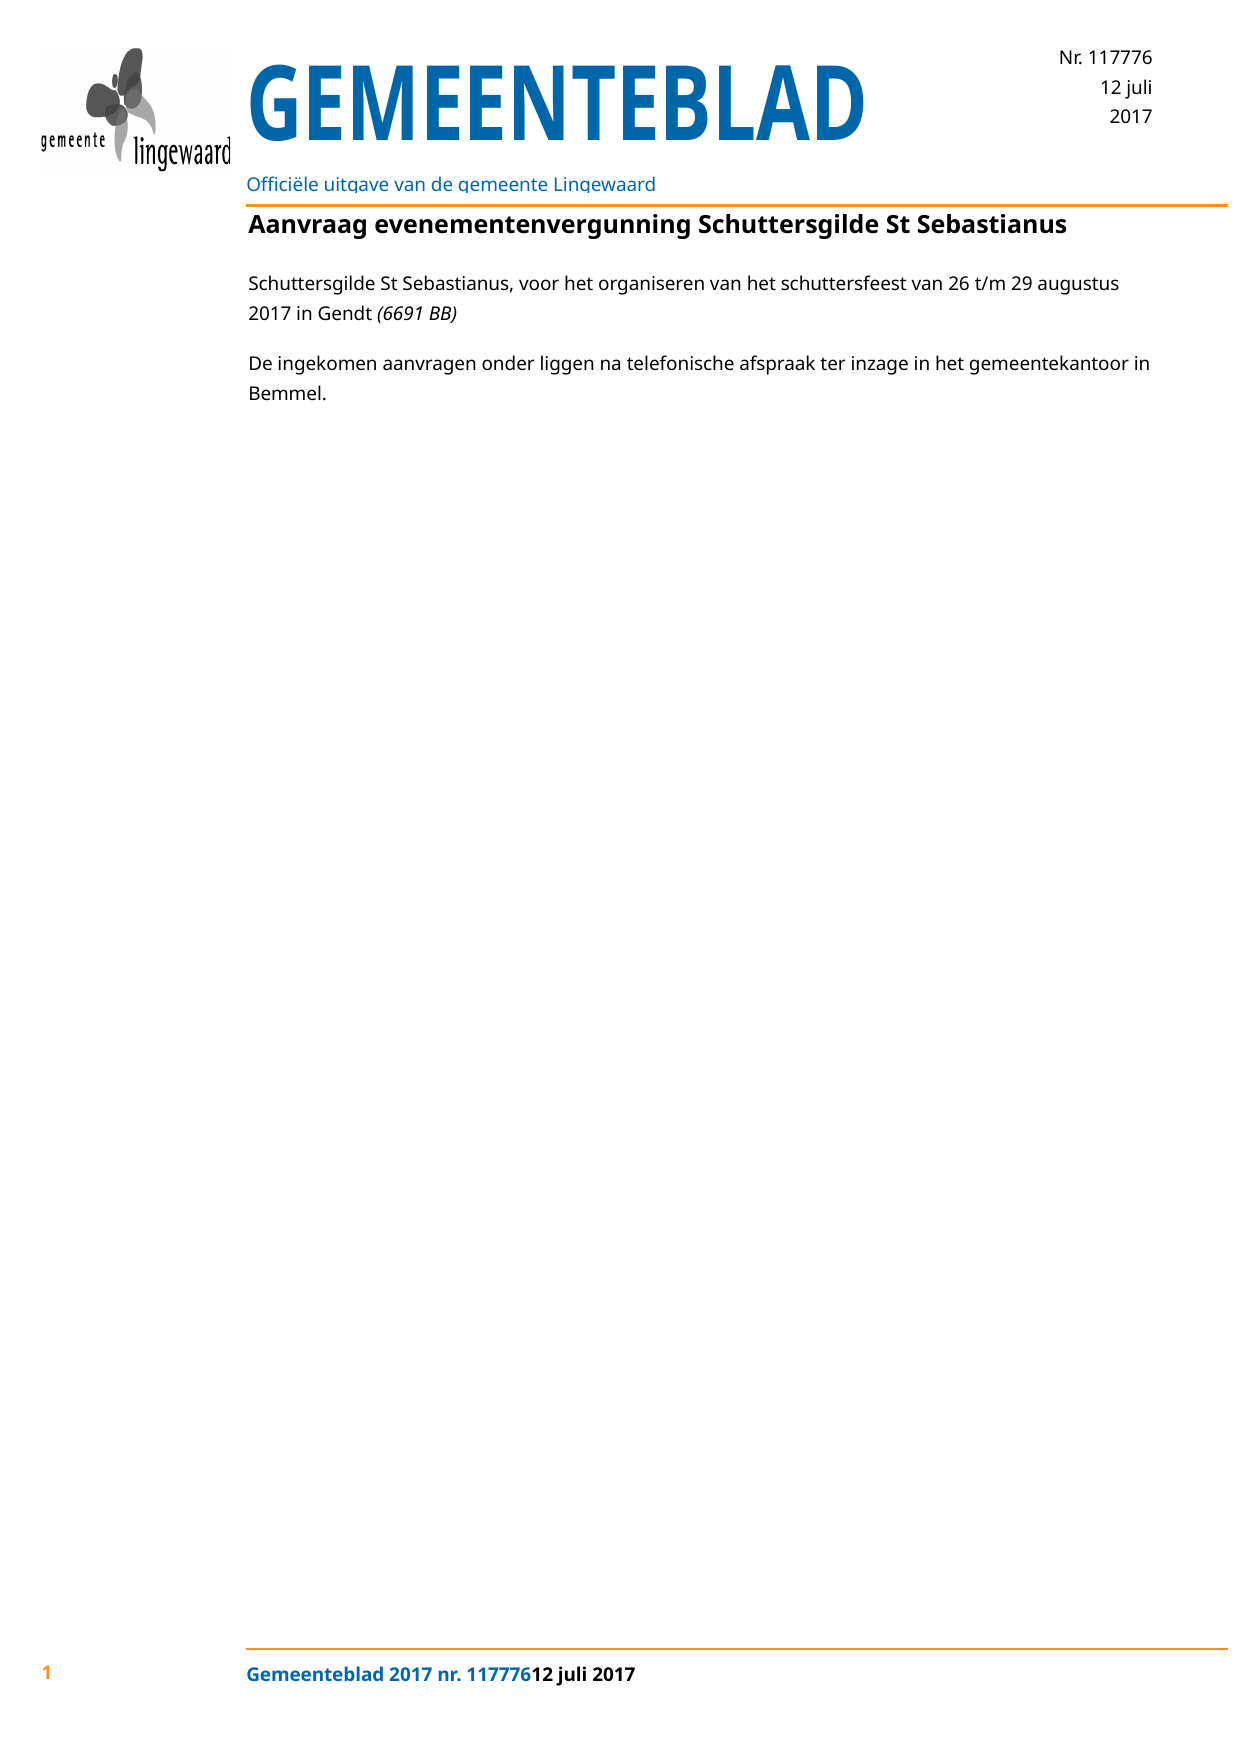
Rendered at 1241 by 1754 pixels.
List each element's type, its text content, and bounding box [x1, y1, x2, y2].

text De ingekomen aanvragen onder liggen na telefonische afspraak ter inzage in het gemeentekantoor in Bemmel. [248, 350, 1152, 406]
text Schuttersgilde St Sebastianus, voor het organiseren van het schuttersfeest van 26 t/m 29 augustus 2017 in Gendt (6691 BB) [248, 270, 1152, 326]
text Aanvraag evenementenvergunning Schuttersgilde St Sebastianus [248, 207, 1152, 241]
picture [41, 47, 231, 172]
